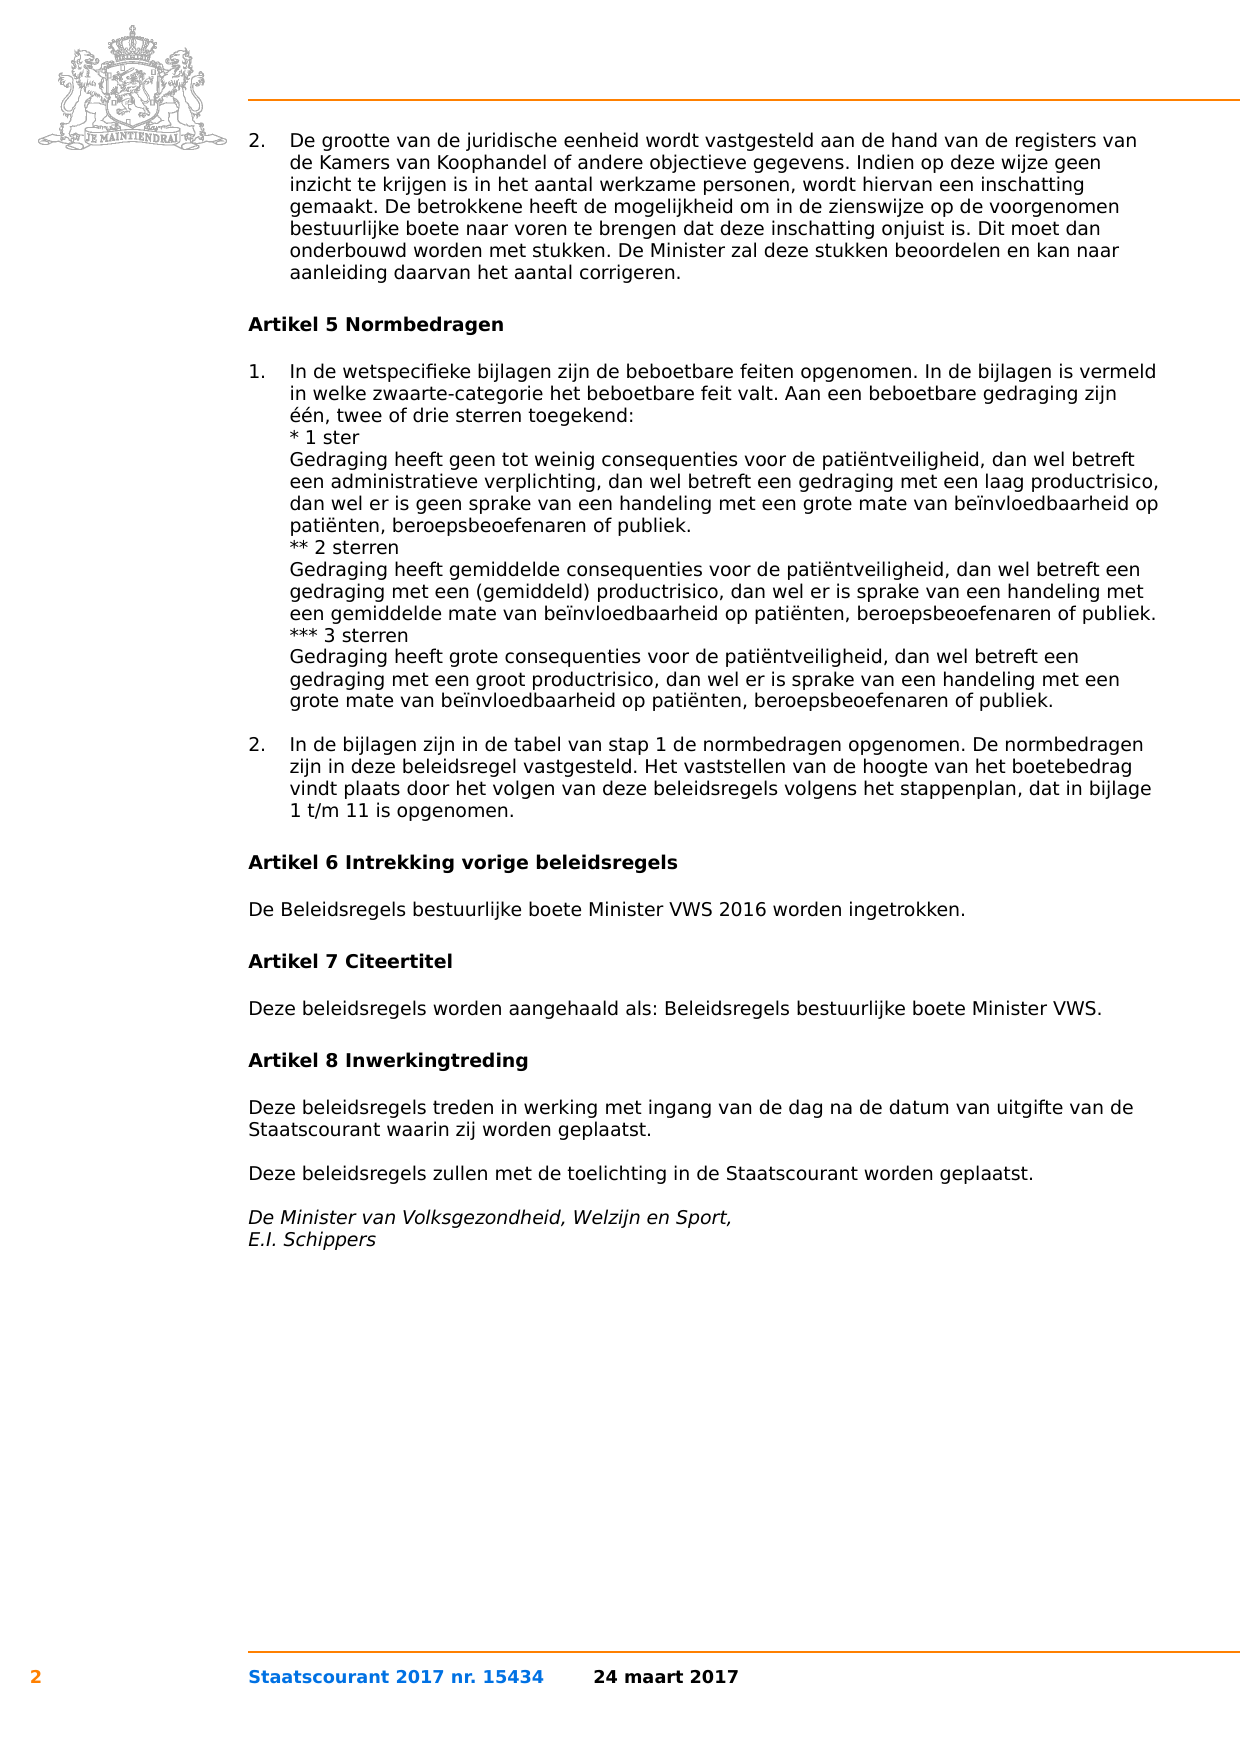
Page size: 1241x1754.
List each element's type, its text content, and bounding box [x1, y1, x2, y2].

text 2. In de bijlagen zijn in de tabel van stap 1 de normbedragen opgenomen. De normbedragen zijn in deze beleidsregel vastgesteld. Het vaststellen van de hoogte van het boetebedrag vindt plaats door het volgen van deze beleidsregels volgens het stappenplan, dat in bijlage 1 t/m 11 is opgenomen. [248, 734, 1163, 822]
text Gedraging heeft geen tot weinig consequenties voor de patiëntveiligheid, dan wel betreft een administratieve verplichting, dan wel betreft een gedraging met een laag productrisico, dan wel er is geen sprake van een handeling met een grote mate van beïnvloedbaarheid op patiënten, beroepsbeoefenaren of publiek. [289, 449, 1163, 537]
text 1. In de wetspecifieke bijlagen zijn de beboetbare feiten opgenomen. In de bijlagen is vermeld in welke zwaarte-categorie het beboetbare feit valt. Aan een beboetbare gedraging zijn één, twee of drie sterren toegekend: [248, 361, 1163, 427]
text 2. De grootte van de juridische eenheid wordt vastgesteld aan de hand van de registers van de Kamers van Koophandel of andere objectieve gegevens. Indien op deze wijze geen inzicht te krijgen is in het aantal werkzame personen, wordt hiervan een inschatting gemaakt. De betrokkene heeft de mogelijkheid om in de zienswijze op de voorgenomen bestuurlijke boete naar voren te brengen dat deze inschatting onjuist is. Dit moet dan onderbouwd worden met stukken. De Minister zal deze stukken beoordelen en kan naar aanleiding daarvan het aantal corrigeren. [248, 130, 1163, 284]
text Deze beleidsregels worden aangehaald als: Beleidsregels bestuurlijke boete Minister VWS. [248, 998, 1163, 1020]
text ** 2 sterren [289, 537, 1163, 558]
text * 1 ster [289, 427, 1163, 449]
text Gedraging heeft gemiddelde consequenties voor de patiëntveiligheid, dan wel betreft een gedraging met een (gemiddeld) productrisico, dan wel er is sprake van een handeling met een gemiddelde mate van beïnvloedbaarheid op patiënten, beroepsbeoefenaren of publiek. [289, 558, 1163, 624]
subtitle Artikel 5 Normbedragen [248, 314, 1163, 336]
subtitle Artikel 8 Inwerkingtreding [248, 1050, 1163, 1072]
text Deze beleidsregels treden in werking met ingang van de dag na de datum van uitgifte van de Staatscourant waarin zij worden geplaatst. [248, 1097, 1163, 1141]
text De Minister van Volksgezondheid, Welzijn en Sport, E.I. Schippers [248, 1207, 1163, 1251]
subtitle Artikel 7 Citeertitel [248, 951, 1163, 973]
text De Beleidsregels bestuurlijke boete Minister VWS 2016 worden ingetrokken. [248, 899, 1163, 921]
subtitle Artikel 6 Intrekking vorige beleidsregels [248, 852, 1163, 874]
text Gedraging heeft grote consequenties voor de patiëntveiligheid, dan wel betreft een gedraging met een groot productrisico, dan wel er is sprake van een handeling met een grote mate van beïnvloedbaarheid op patiënten, beroepsbeoefenaren of publiek. [289, 646, 1163, 712]
picture [38, 25, 227, 150]
text *** 3 sterren [289, 624, 1163, 646]
text Deze beleidsregels zullen met de toelichting in de Staatscourant worden geplaatst. [248, 1163, 1163, 1185]
